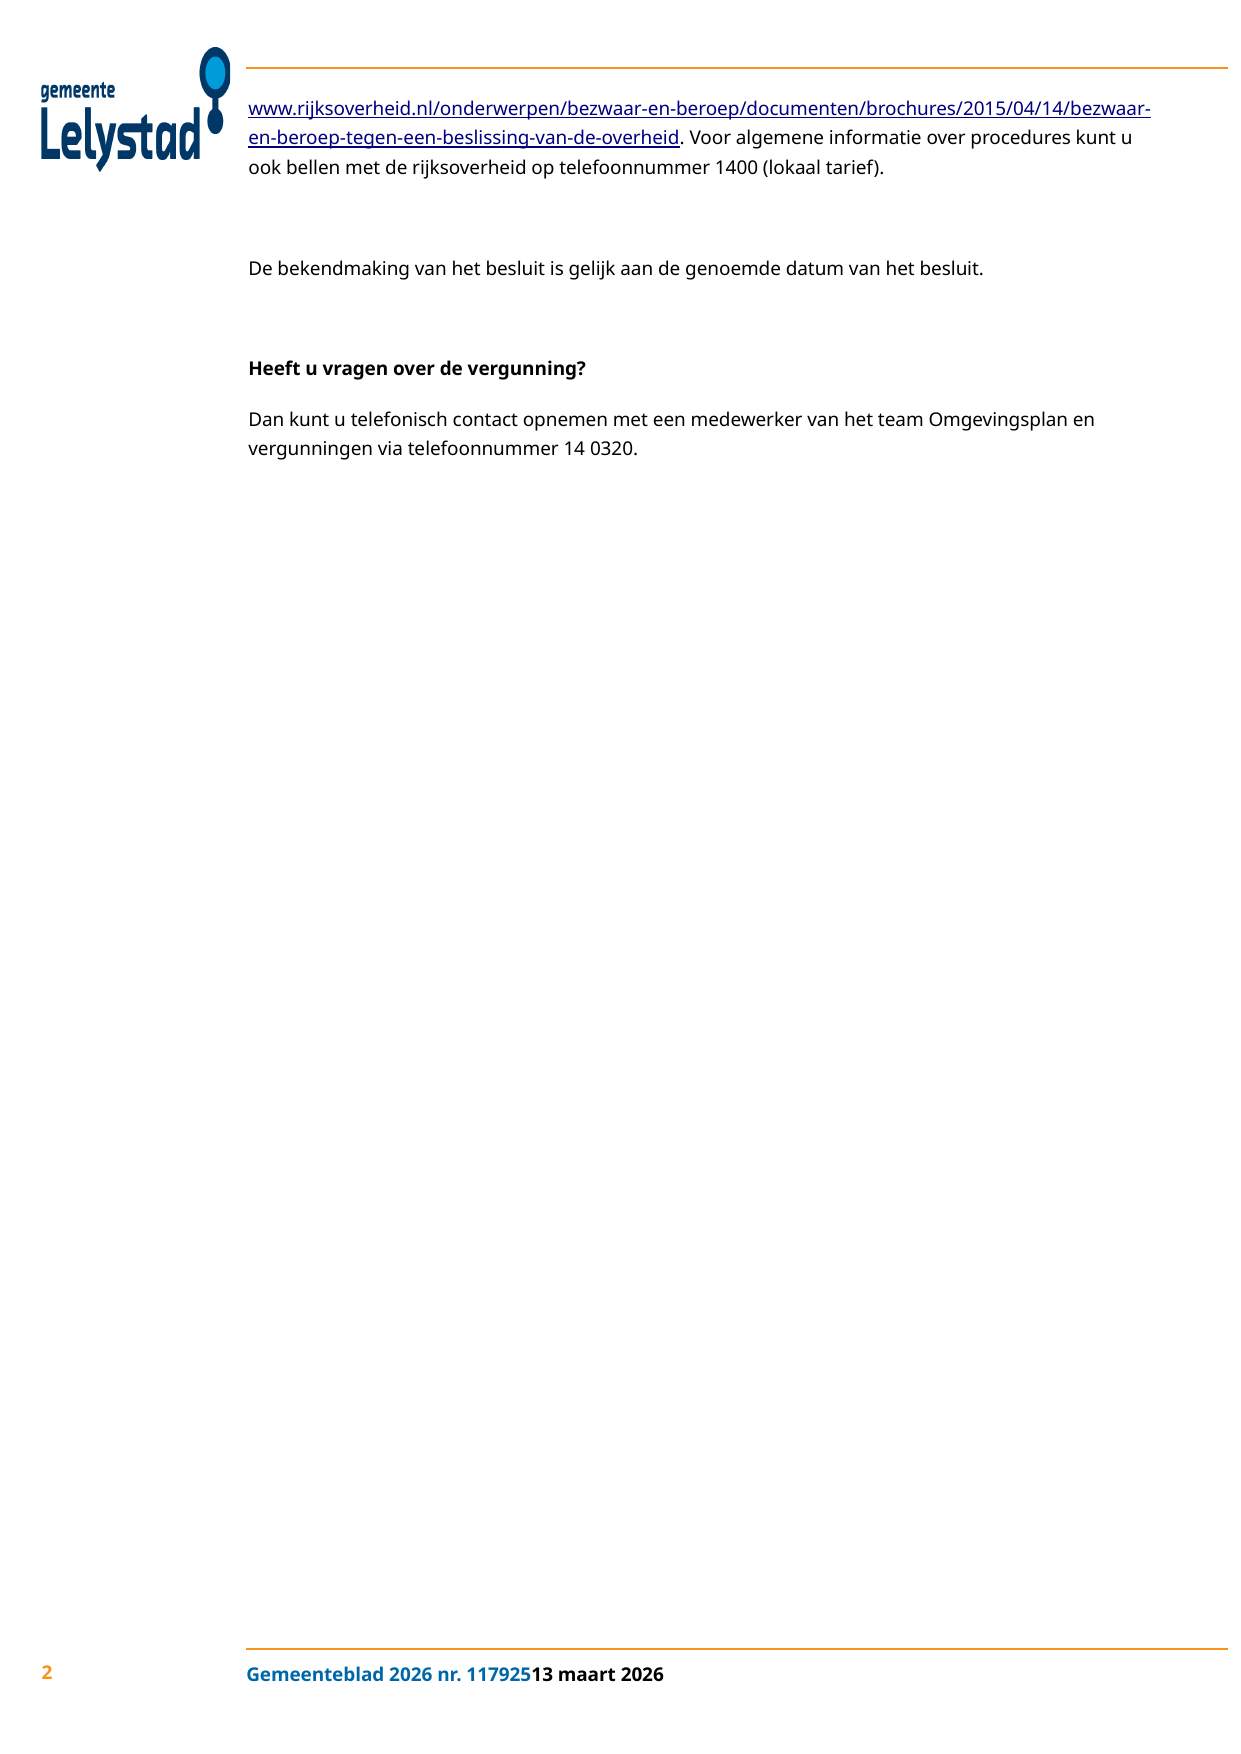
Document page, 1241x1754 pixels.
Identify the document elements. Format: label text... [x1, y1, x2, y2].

picture [41, 47, 231, 172]
text Dan kunt u telefonisch contact opnemen met een medewerker van het team Omgevingsplan en vergunningen via telefoonnummer 14 0320. [248, 406, 1152, 461]
text De bekendmaking van het besluit is gelijk aan de genoemde datum van het besluit. [248, 255, 1152, 281]
text Heeft u vragen over de vergunning? [248, 356, 1152, 381]
text www.rijksoverheid.nl/onderwerpen/bezwaar-en-beroep/documenten/brochures/2015/04/14/bezwaar-en-beroep-tegen-een-beslissing-van-de-overheid. Voor algemene informatie over procedures kunt u ook bellen met de rijksoverheid op telefoonnummer 1400 (lokaal tarief). [248, 95, 1152, 180]
